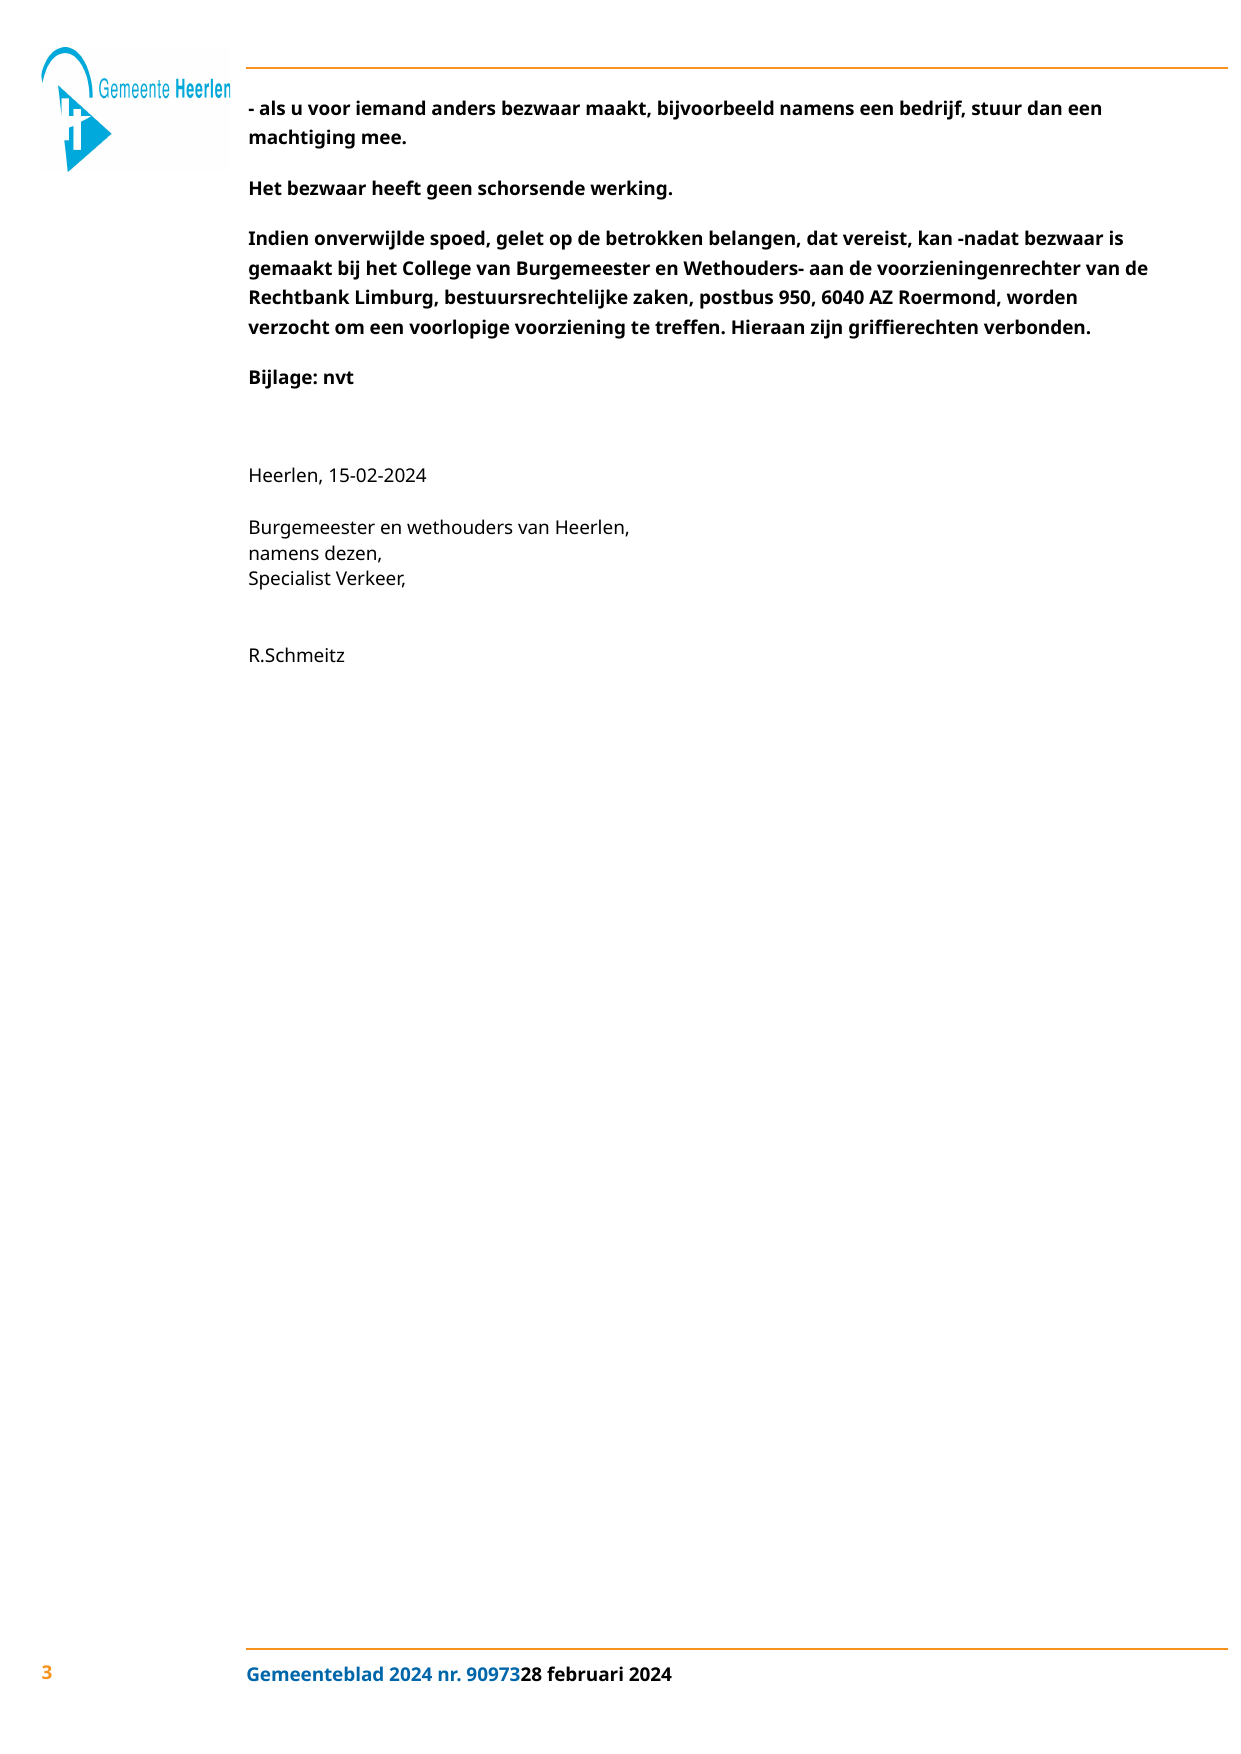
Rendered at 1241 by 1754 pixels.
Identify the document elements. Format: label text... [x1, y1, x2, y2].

text namens dezen, [248, 540, 1152, 566]
picture [41, 47, 231, 172]
text Bijlage: nvt [248, 364, 1152, 390]
text Specialist Verkeer, [248, 566, 1152, 591]
text Het bezwaar heeft geen schorsende werking. [248, 175, 1152, 201]
text - als u voor iemand anders bezwaar maakt, bijvoorbeeld namens een bedrijf, stuur dan een machtiging mee. [248, 95, 1152, 150]
text R.Schmeitz [248, 643, 1152, 668]
picture [41, 47, 59, 70]
text Indien onverwijlde spoed, gelet op de betrokken belangen, dat vereist, kan -nadat bezwaar is gemaakt bij het College van Burgemeester en Wethouders- aan de voorzieningenrechter van de Rechtbank Limburg, bestuursrechtelijke zaken, postbus 950, 6040 AZ Roermond, worden verzocht om een voorlopige voorziening te treffen. Hieraan zijn griffierechten verbonden. [248, 225, 1152, 340]
text Heerlen, 15-02-2024 [248, 463, 1152, 488]
text Burgemeester en wethouders van Heerlen, [248, 514, 1152, 540]
